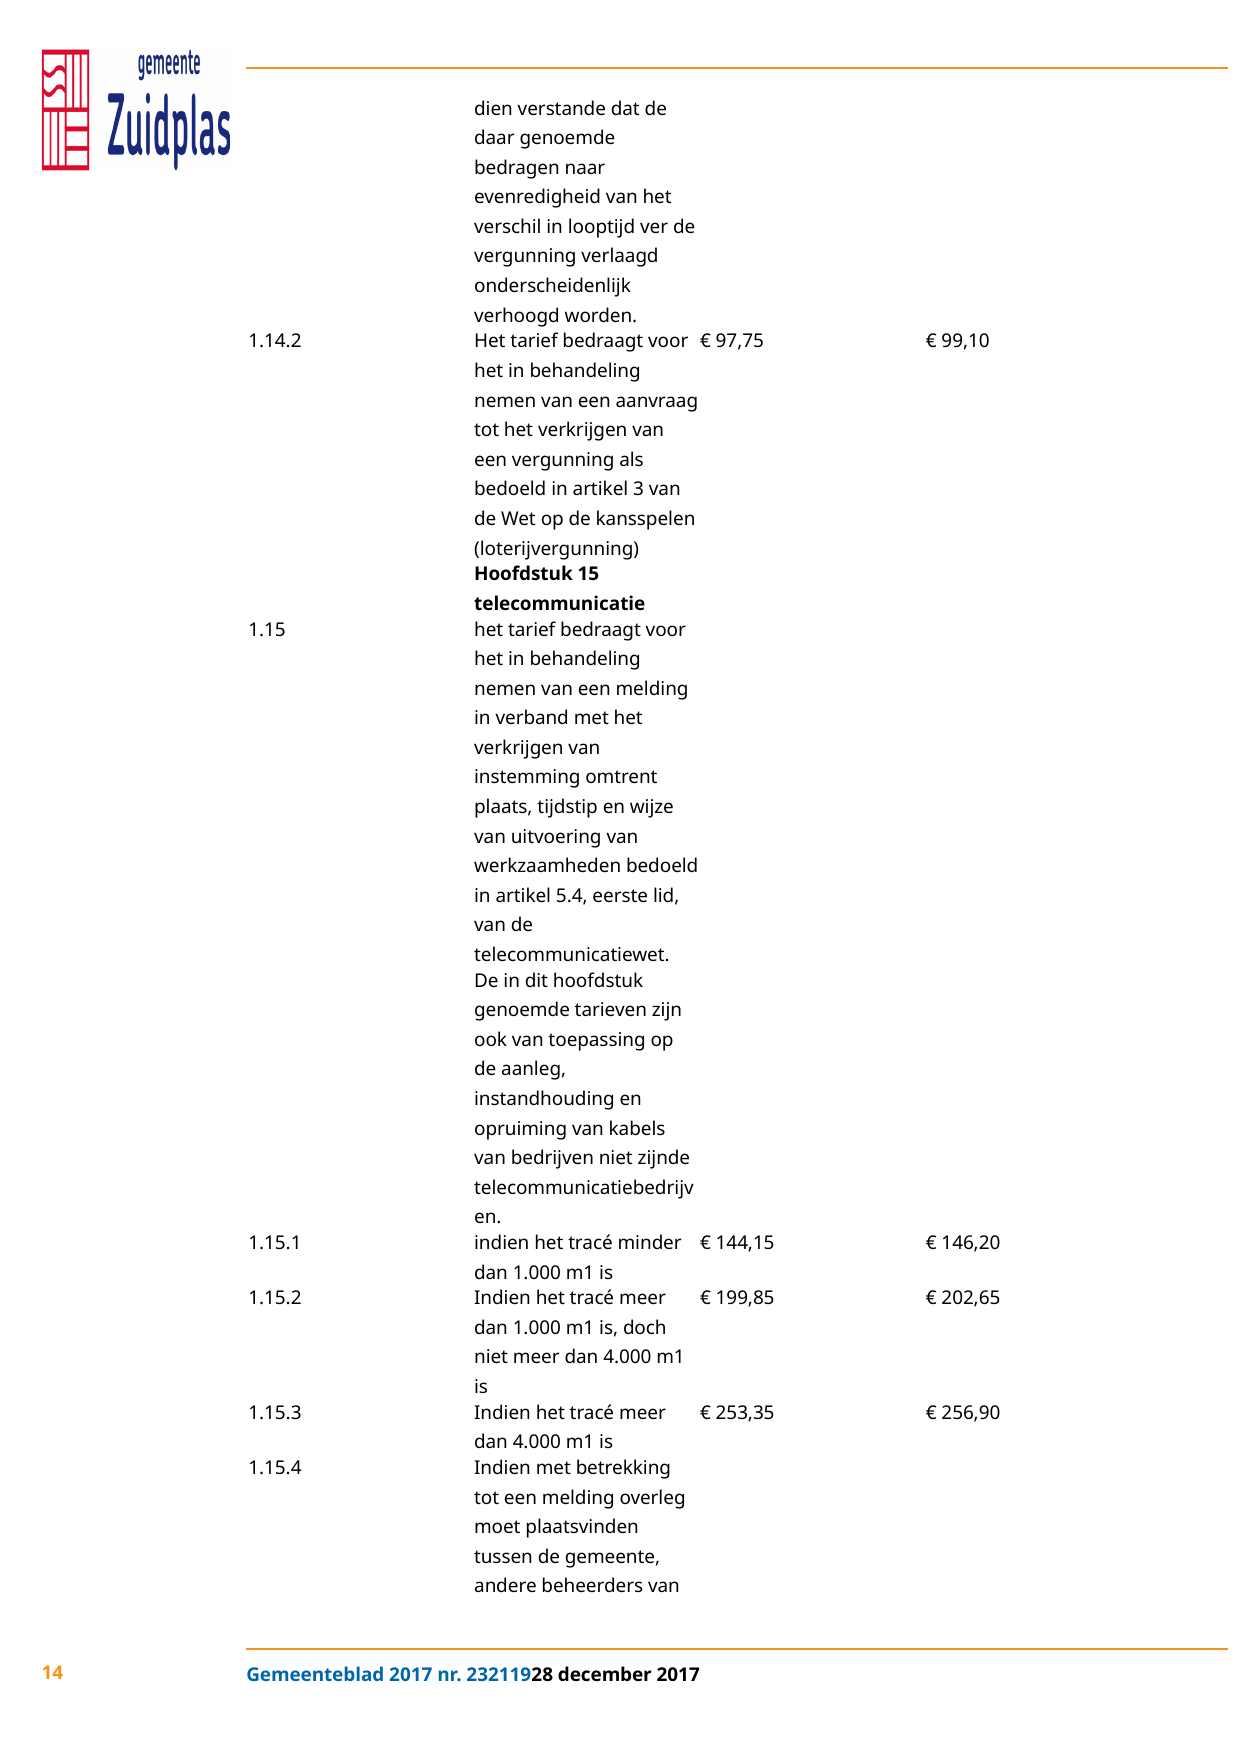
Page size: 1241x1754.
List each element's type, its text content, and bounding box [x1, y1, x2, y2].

table_cell [926, 95, 1152, 328]
picture [41, 47, 231, 172]
table_cell 1.15.3 [248, 1399, 474, 1454]
table_cell [700, 616, 926, 967]
table_cell [700, 967, 926, 1229]
table_cell Indien met betrekking tot een melding overleg moet plaatsvinden tussen de gemeente, andere beheerders van [474, 1454, 700, 1598]
table_cell Indien het tracé meer dan 4.000 m1 is [474, 1399, 700, 1454]
table_cell [926, 1454, 1152, 1598]
table_cell [926, 616, 1152, 967]
table_cell [248, 95, 474, 328]
table_cell indien het tracé minder dan 1.000 m1 is [474, 1229, 700, 1284]
table_cell [700, 560, 926, 616]
table_cell € 202,65 [926, 1285, 1152, 1399]
table_cell € 146,20 [926, 1229, 1152, 1284]
table_cell dien verstande dat de daar genoemde bedragen naar evenredigheid van het verschil in looptijd ver de vergunning verlaagd onderscheidenlijk verhoogd worden. [474, 95, 700, 328]
table_cell [248, 560, 474, 616]
table_cell € 144,15 [700, 1229, 926, 1284]
table_cell De in dit hoofdstuk genoemde tarieven zijn ook van toepassing op de aanleg, instandhouding en opruiming van kabels van bedrijven niet zijnde telecommunicatiebedrijven. [474, 967, 700, 1229]
table_cell Het tarief bedraagt voor het in behandeling nemen van een aanvraag tot het verkrijgen van een vergunning als bedoeld in artikel 3 van de Wet op de kansspelen (loterijvergunning) [474, 328, 700, 560]
table_cell Indien het tracé meer dan 1.000 m1 is, doch niet meer dan 4.000 m1 is [474, 1285, 700, 1399]
table_cell € 99,10 [926, 328, 1152, 560]
table_cell 1.15 [248, 616, 474, 967]
table_cell [700, 1454, 926, 1598]
table_cell [926, 967, 1152, 1229]
table_cell [926, 560, 1152, 616]
table_cell [700, 95, 926, 328]
table_cell het tarief bedraagt voor het in behandeling nemen van een melding in verband met het verkrijgen van instemming omtrent plaats, tijdstip en wijze van uitvoering van werkzaamheden bedoeld in artikel 5.4, eerste lid, van de telecommunicatiewet. [474, 616, 700, 967]
table_cell € 256,90 [926, 1399, 1152, 1454]
table_cell 1.15.1 [248, 1229, 474, 1284]
table_cell € 97,75 [700, 328, 926, 560]
table_cell 1.14.2 [248, 328, 474, 560]
table_cell Hoofdstuk 15 telecommunicatie [474, 560, 700, 616]
table_cell 1.15.4 [248, 1454, 474, 1598]
table_cell € 253,35 [700, 1399, 926, 1454]
table_cell [248, 967, 474, 1229]
table_cell 1.15.2 [248, 1285, 474, 1399]
table_cell € 199,85 [700, 1285, 926, 1399]
